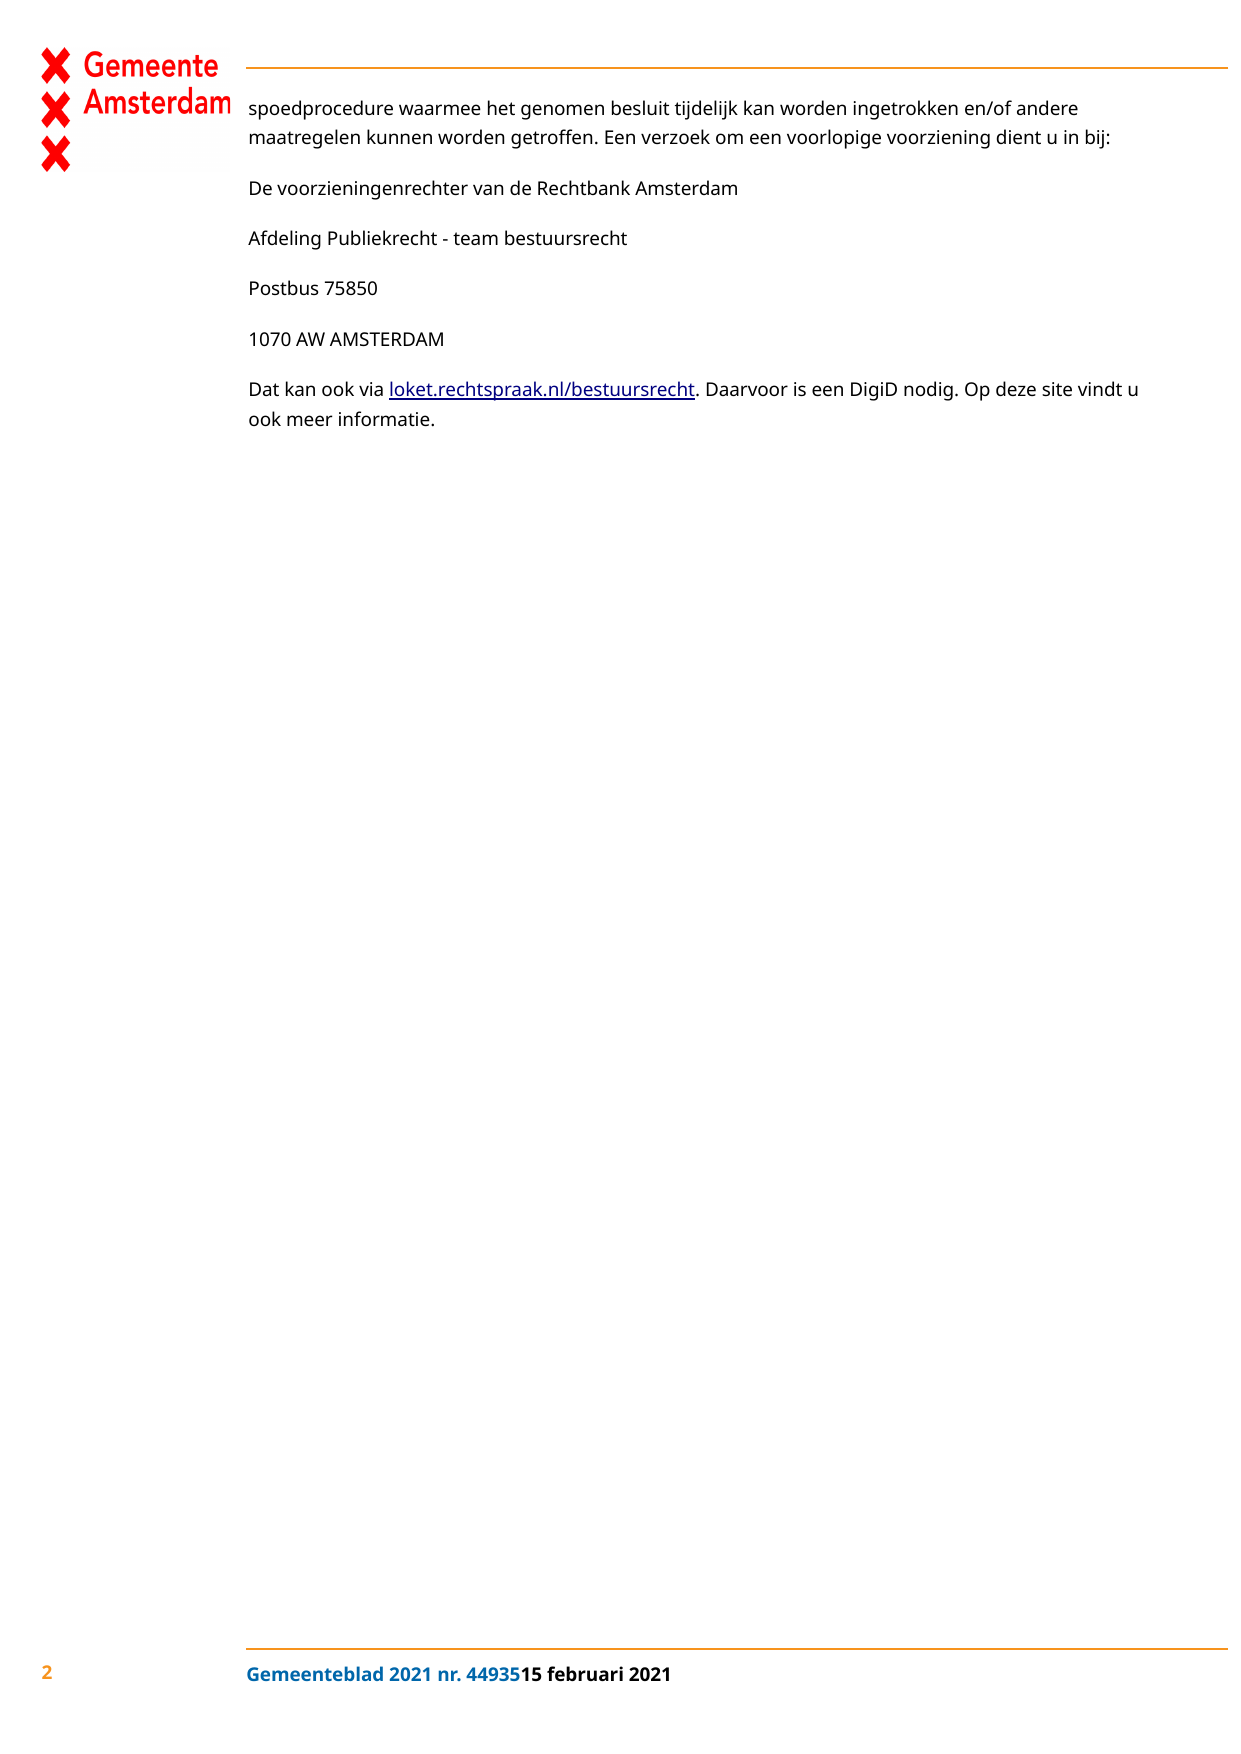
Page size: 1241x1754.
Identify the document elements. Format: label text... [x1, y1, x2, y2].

text Dat kan ook via loket.rechtspraak.nl/bestuursrecht. Daarvoor is een DigiD nodig. Op deze site vindt u ook meer informatie. [248, 376, 1152, 432]
text Postbus 75850 [248, 276, 1152, 301]
text Afdeling Publiekrecht - team bestuursrecht [248, 225, 1152, 251]
text De voorzieningenrechter van de Rechtbank Amsterdam [248, 175, 1152, 201]
text 1070 AW AMSTERDAM [248, 326, 1152, 352]
picture [41, 47, 231, 172]
text spoedprocedure waarmee het genomen besluit tijdelijk kan worden ingetrokken en/of andere maatregelen kunnen worden getroffen. Een verzoek om een voorlopige voorziening dient u in bij: [248, 95, 1152, 150]
